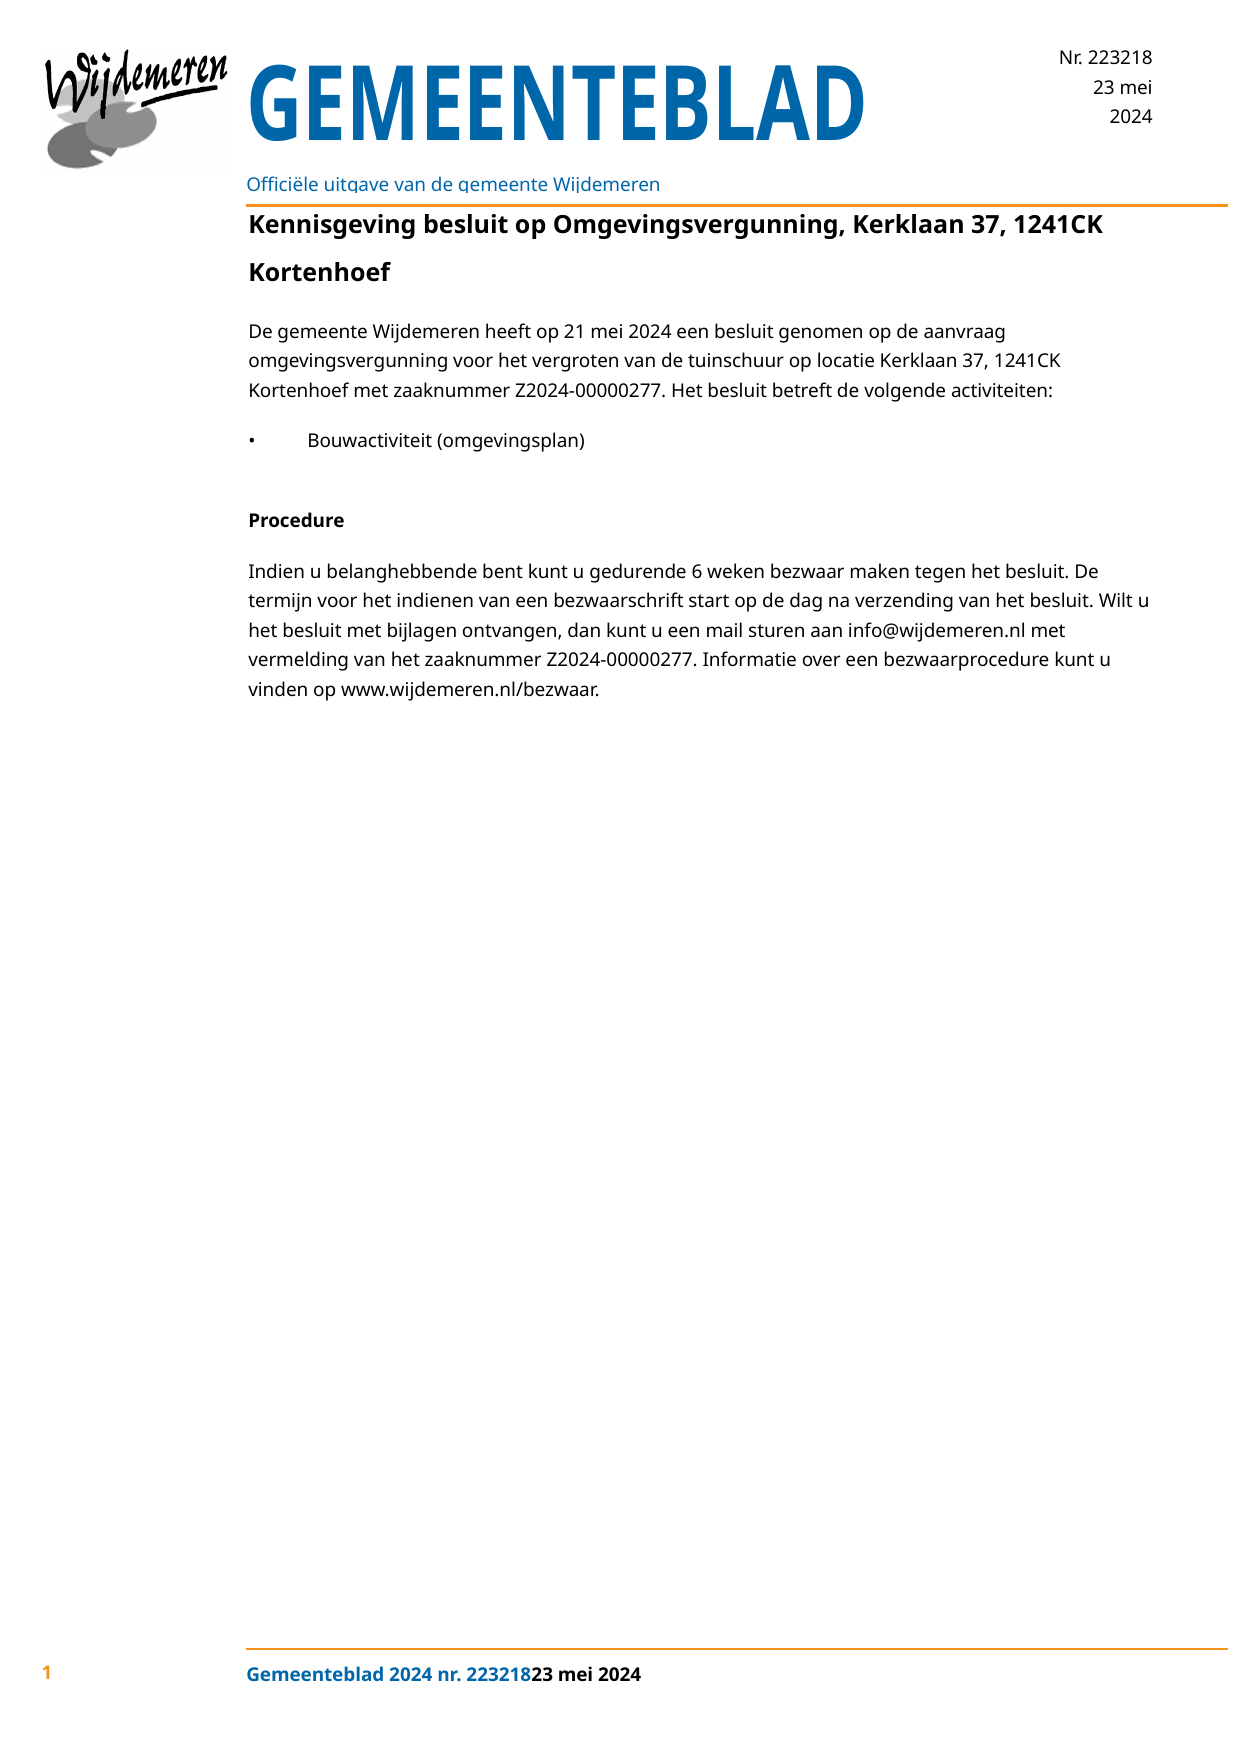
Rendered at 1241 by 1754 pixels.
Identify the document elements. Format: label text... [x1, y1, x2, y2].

text Indien u belanghebbende bent kunt u gedurende 6 weken bezwaar maken tegen het besluit. De termijn voor het indienen van een bezwaarschrift start op de dag na verzending van het besluit. Wilt u het besluit met bijlagen ontvangen, dan kunt u een mail sturen aan info@wijdemeren.nl met vermelding van het zaaknummer Z2024-00000277. Informatie over een bezwaarprocedure kunt u vinden op www.wijdemeren.nl/bezwaar. [248, 558, 1152, 702]
text Kennisgeving besluit op Omgevingsvergunning, Kerklaan 37, 1241CK Kortenhoef [248, 207, 1152, 288]
list Bouwactiviteit (omgevingsplan) [248, 427, 1152, 453]
picture [41, 47, 231, 172]
text De gemeente Wijdemeren heeft op 21 mei 2024 een besluit genomen op de aanvraag omgevingsvergunning voor het vergroten van de tuinschuur op locatie Kerklaan 37, 1241CK Kortenhoef met zaaknummer Z2024-00000277. Het besluit betreft de volgende activiteiten: [248, 318, 1152, 403]
text Procedure [248, 507, 1152, 533]
